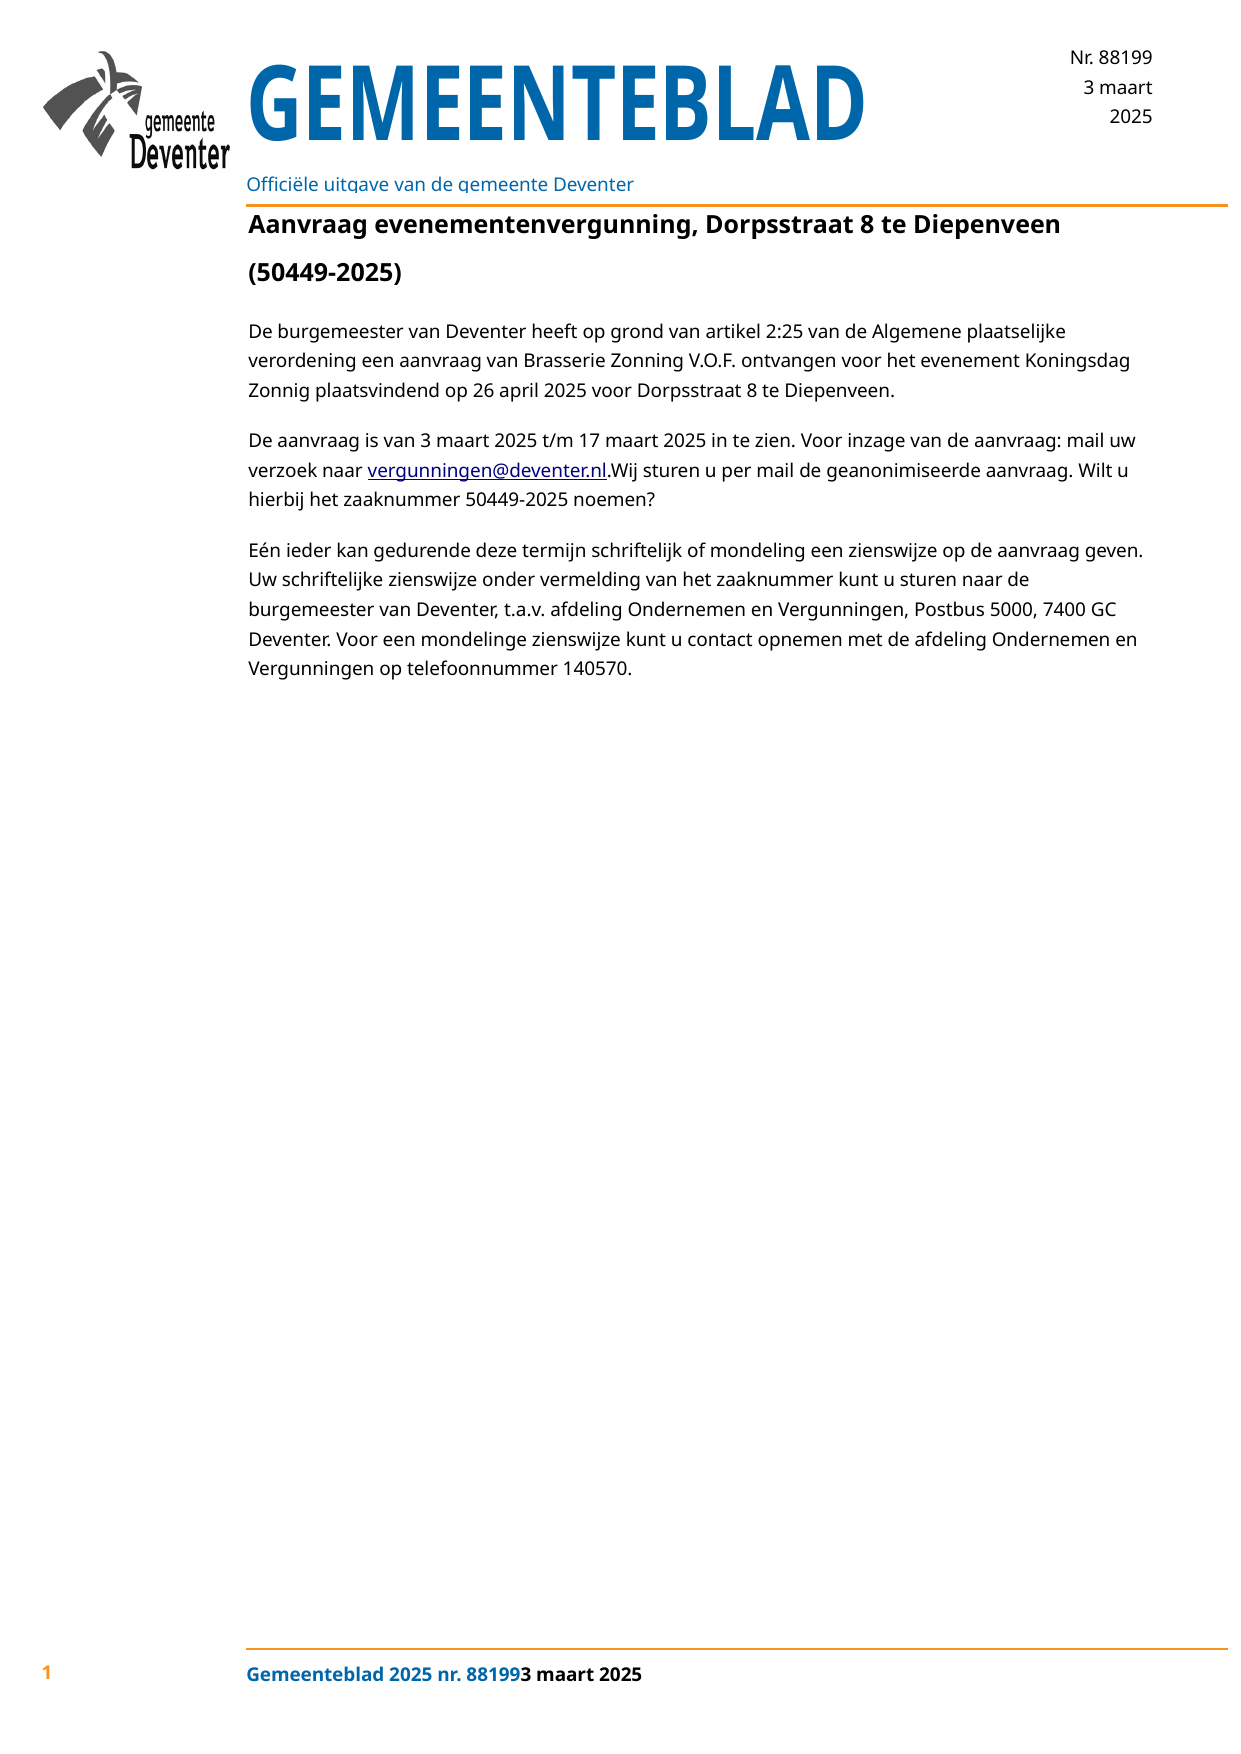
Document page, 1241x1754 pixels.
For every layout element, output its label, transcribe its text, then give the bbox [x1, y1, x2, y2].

text Eén ieder kan gedurende deze termijn schriftelijk of mondeling een zienswijze op de aanvraag geven. Uw schriftelijke zienswijze onder vermelding van het zaaknummer kunt u sturen naar de burgemeester van Deventer, t.a.v. afdeling Ondernemen en Vergunningen, Postbus 5000, 7400 GC Deventer. Voor een mondelinge zienswijze kunt u contact opnemen met de afdeling Ondernemen en Vergunningen op telefoonnummer 140570. [248, 537, 1152, 681]
text Aanvraag evenementenvergunning, Dorpsstraat 8 te Diepenveen (50449-2025) [248, 207, 1152, 288]
text De aanvraag is van 3 maart 2025 t/m 17 maart 2025 in te zien. Voor inzage van de aanvraag: mail uw verzoek naar vergunningen@deventer.nl.Wij sturen u per mail de geanonimiseerde aanvraag. Wilt u hierbij het zaaknummer 50449-2025 noemen? [248, 427, 1152, 512]
picture [41, 47, 231, 172]
text De burgemeester van Deventer heeft op grond van artikel 2:25 van de Algemene plaatselijke verordening een aanvraag van Brasserie Zonning V.O.F. ontvangen voor het evenement Koningsdag Zonnig plaatsvindend op 26 april 2025 voor Dorpsstraat 8 te Diepenveen. [248, 318, 1152, 403]
